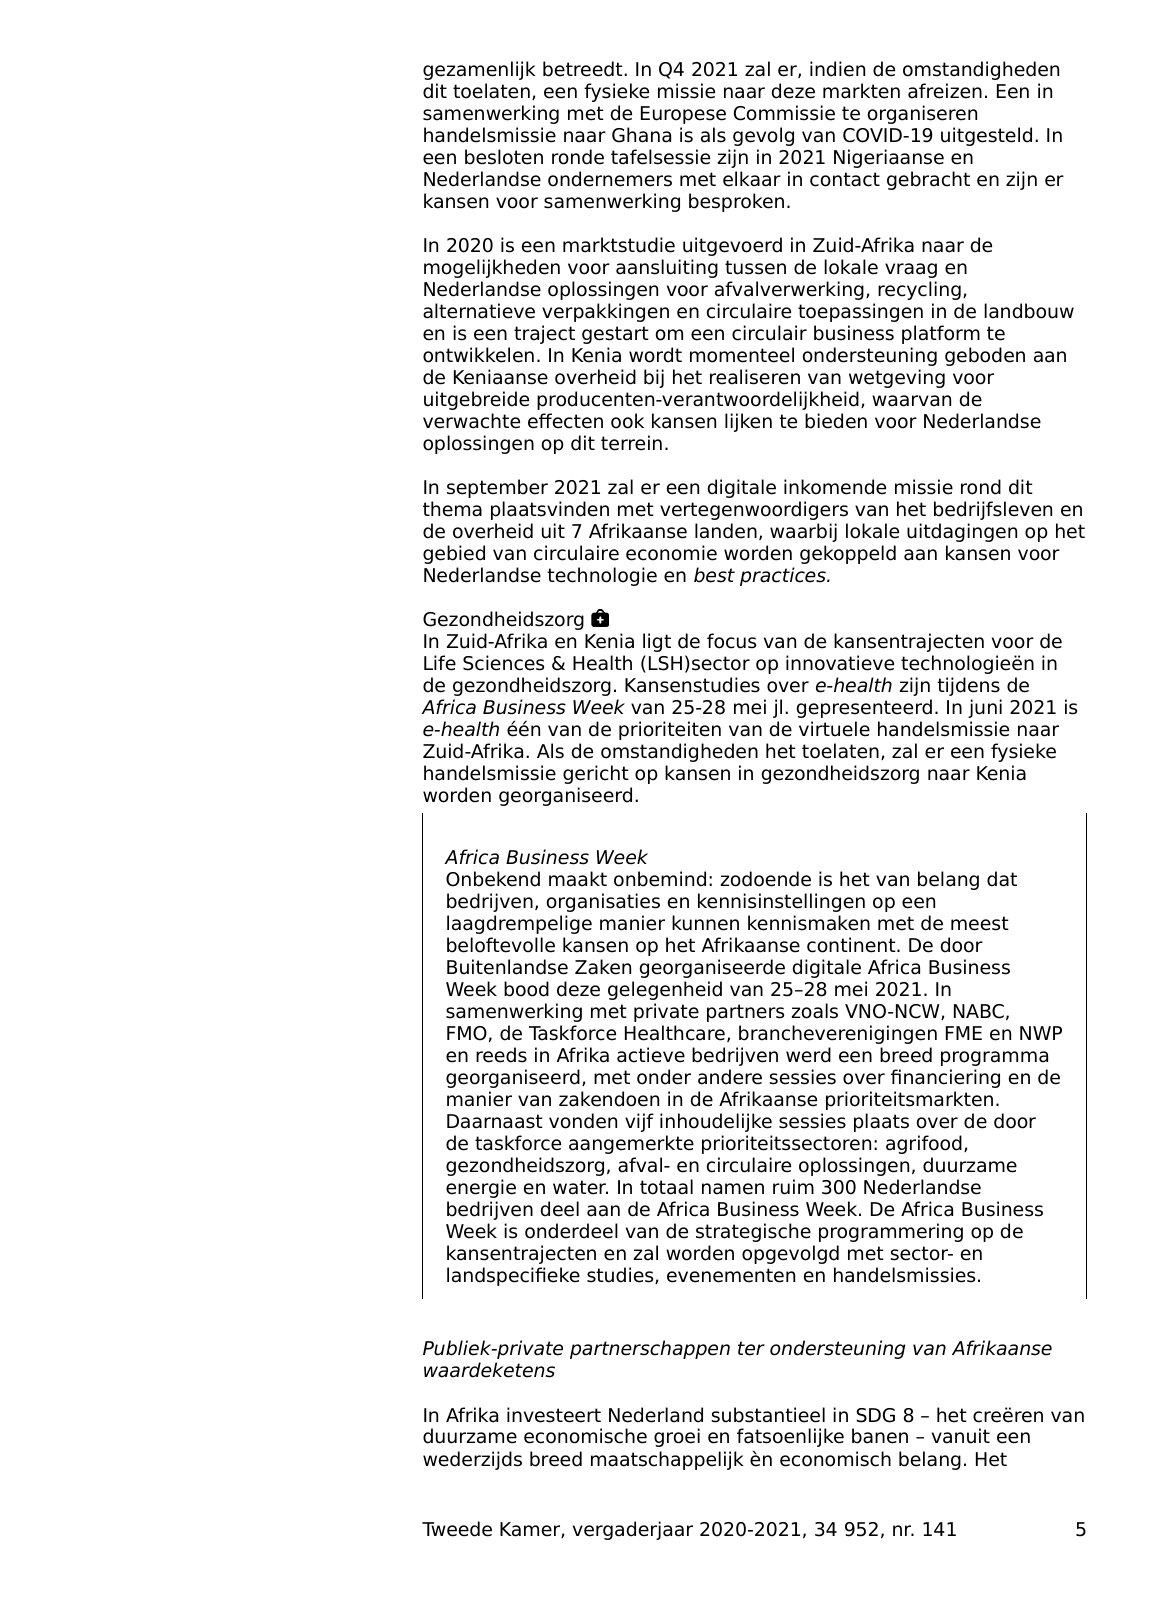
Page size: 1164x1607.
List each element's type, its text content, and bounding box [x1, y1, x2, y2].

text In 2020 is een marktstudie uitgevoerd in Zuid-Afrika naar de mogelijkheden voor aansluiting tussen de lokale vraag en Nederlandse oplossingen voor afvalverwerking, recycling, alternatieve verpakkingen en circulaire toepassingen in de landbouw en is een traject gestart om een circulair business platform te ontwikkelen. In Kenia wordt momenteel ondersteuning geboden aan de Keniaanse overheid bij het realiseren van wetgeving voor uitgebreide producenten-verantwoordelijkheid, waarvan de verwachte effecten ook kansen lijken te bieden voor Nederlandse oplossingen op dit terrein. [422, 235, 1087, 455]
text In Zuid-Afrika en Kenia ligt de focus van de kansentrajecten voor de Life Sciences & Health (LSH)sector op innovatieve technologieën in de gezondheidszorg. Kansenstudies over e-health zijn tijdens de Africa Business Week van 25-28 mei jl. gepresenteerd. In juni 2021 is e-health één van de prioriteiten van de virtuele handelsmissie naar Zuid-Afrika. Als de omstandigheden het toelaten, zal er een fysieke handelsmissie gericht op kansen in gezondheidszorg naar Kenia worden georganiseerd. [422, 631, 1087, 807]
text Gezondheidszorg [422, 609, 1087, 631]
text gezamenlijk betreedt. In Q4 2021 zal er, indien de omstandigheden dit toelaten, een fysieke missie naar deze markten afreizen. Een in samenwerking met de Europese Commissie te organiseren handelsmissie naar Ghana is als gevolg van COVID-19 uitgesteld. In een besloten ronde tafelsessie zijn in 2021 Nigeriaanse en Nederlandse ondernemers met elkaar in contact gebracht en zijn er kansen voor samenwerking besproken. [422, 59, 1087, 213]
subtitle Publiek-private partnerschappen ter ondersteuning van Afrikaanse waardeketens [422, 1338, 1087, 1382]
picture [591, 609, 609, 627]
text In Afrika investeert Nederland substantieel in SDG 8 – het creëren van duurzame economische groei en fatsoenlijke banen – vanuit een wederzijds breed maatschappelijk èn economisch belang. Het [422, 1404, 1087, 1470]
table_header Africa Business Week Onbekend maakt onbemind: zodoende is het van belang dat bedrijven, organisaties en kennisinstellingen op een laagdrempelige manier kunnen kennismaken met de meest beloftevolle kansen op het Afrikaanse continent. De door Buitenlandse Zaken georganiseerde digitale Africa Business Week bood deze gelegenheid van 25–28 mei 2021. In samenwerking met private partners zoals VNO-NCW, NABC, FMO, de Taskforce Healthcare, brancheverenigingen FME en NWP en reeds in Afrika actieve bedrijven werd een breed programma georganiseerd, met onder andere sessies over financiering en de manier van zakendoen in de Afrikaanse prioriteitsmarkten. Daarnaast vonden vijf inhoudelijke sessies plaats over de door de taskforce aangemerkte prioriteitssectoren: agrifood, gezondheidszorg, afval- en circulaire oplossingen, duurzame energie en water. In totaal namen ruim 300 Nederlandse bedrijven deel aan de Africa Business Week. De Africa Business Week is onderdeel van de strategische programmering op de kansentrajecten en zal worden opgevolgd met sector- en landspecifieke studies, evenementen en handelsmissies. [423, 813, 1086, 1298]
text In september 2021 zal er een digitale inkomende missie rond dit thema plaatsvinden met vertegenwoordigers van het bedrijfsleven en de overheid uit 7 Afrikaanse landen, waarbij lokale uitdagingen op het gebied van circulaire economie worden gekoppeld aan kansen voor Nederlandse technologie en best practices. [422, 477, 1087, 587]
